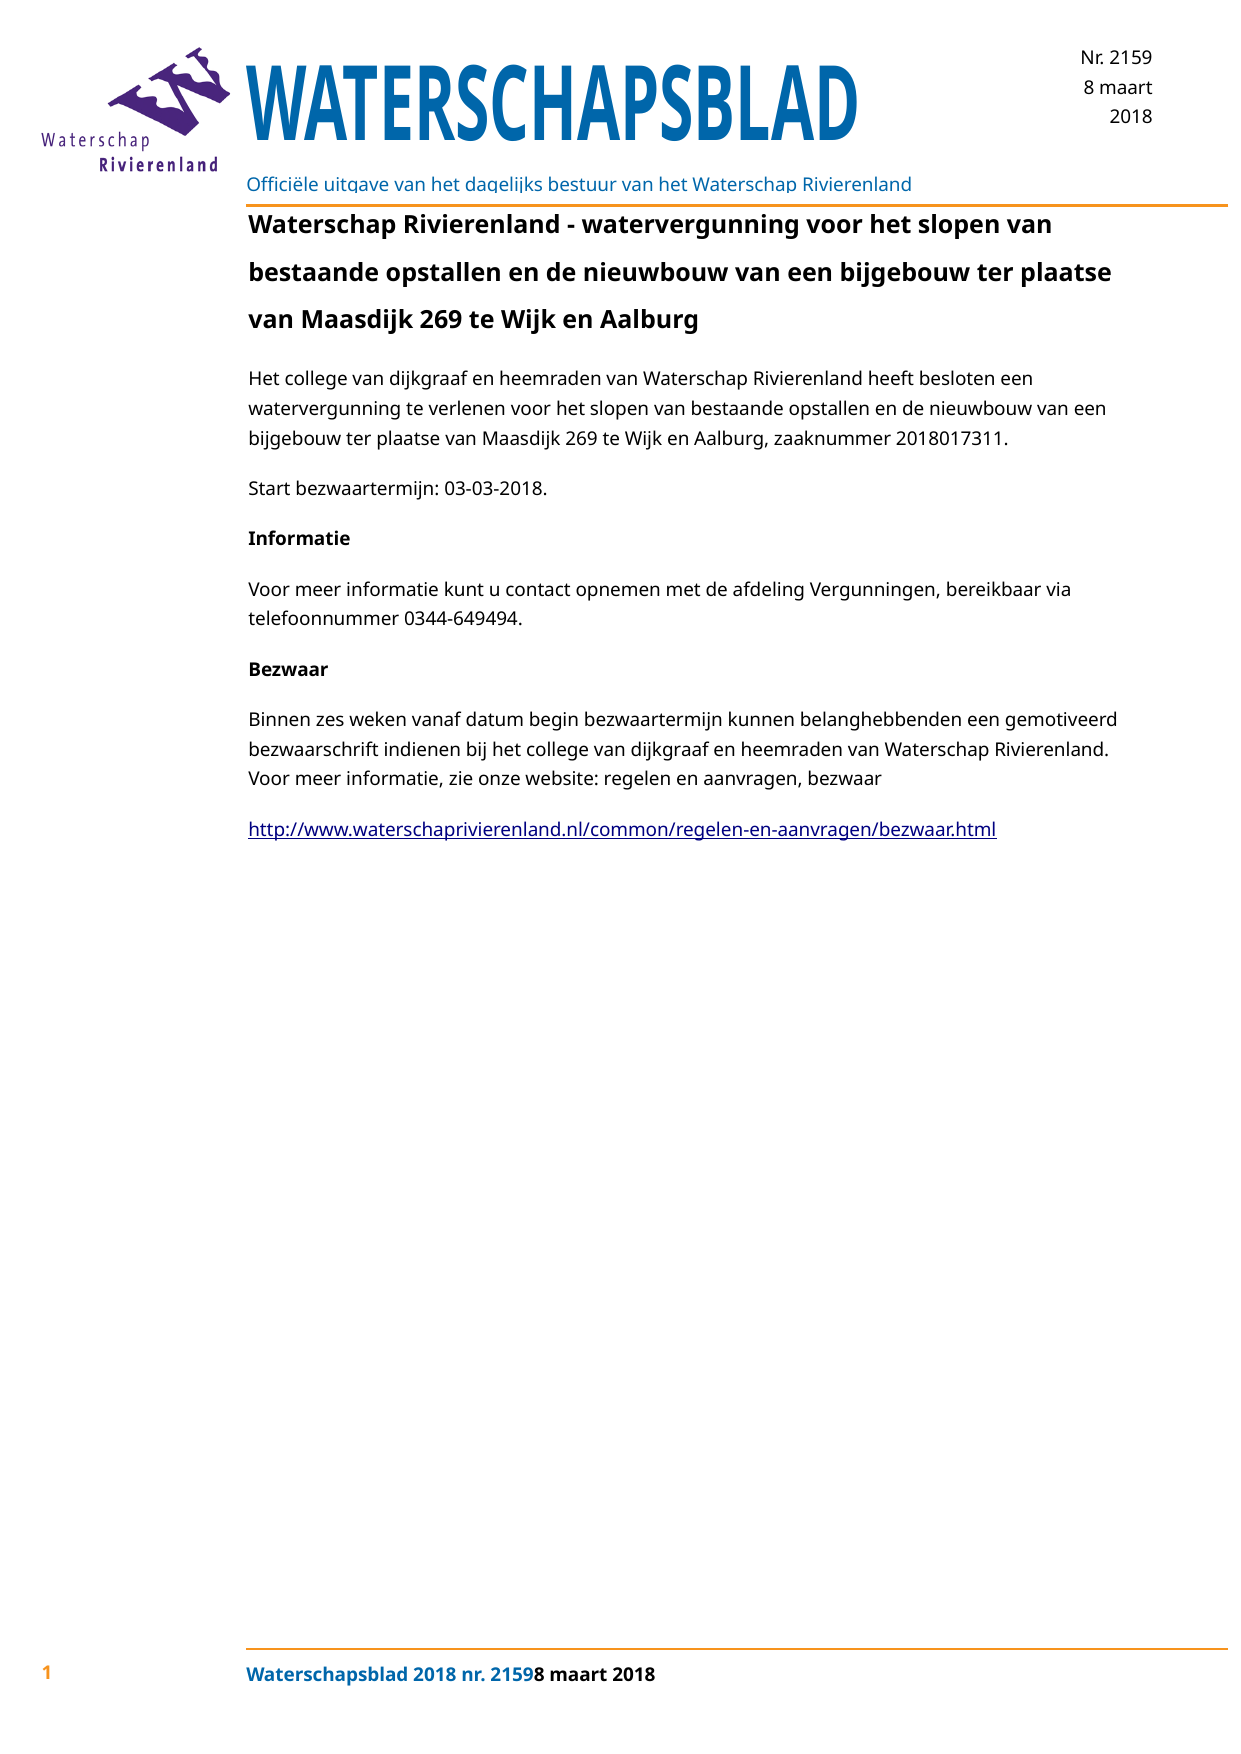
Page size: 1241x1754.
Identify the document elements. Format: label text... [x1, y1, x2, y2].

text Voor meer informatie kunt u contact opnemen met de afdeling Vergunningen, bereikbaar via telefoonnummer 0344-649494. [248, 576, 1152, 631]
text Informatie [248, 526, 1152, 551]
text Binnen zes weken vanaf datum begin bezwaartermijn kunnen belanghebbenden een gemotiveerd bezwaarschrift indienen bij het college van dijkgraaf en heemraden van Waterschap Rivierenland. Voor meer informatie, zie onze website: regelen en aanvragen, bezwaar [248, 706, 1152, 791]
text Start bezwaartermijn: 03-03-2018. [248, 475, 1152, 501]
picture [41, 47, 231, 172]
text Bezwaar [248, 656, 1152, 682]
text Waterschap Rivierenland - watervergunning voor het slopen van bestaande opstallen en de nieuwbouw van een bijgebouw ter plaatse van Maasdijk 269 te Wijk en Aalburg [248, 207, 1152, 336]
text http://www.waterschaprivierenland.nl/common/regelen-en-aanvragen/bezwaar.html [248, 816, 1152, 842]
text Het college van dijkgraaf en heemraden van Waterschap Rivierenland heeft besloten een watervergunning te verlenen voor het slopen van bestaande opstallen en de nieuwbouw van een bijgebouw ter plaatse van Maasdijk 269 te Wijk en Aalburg, zaaknummer 2018017311. [248, 366, 1152, 450]
